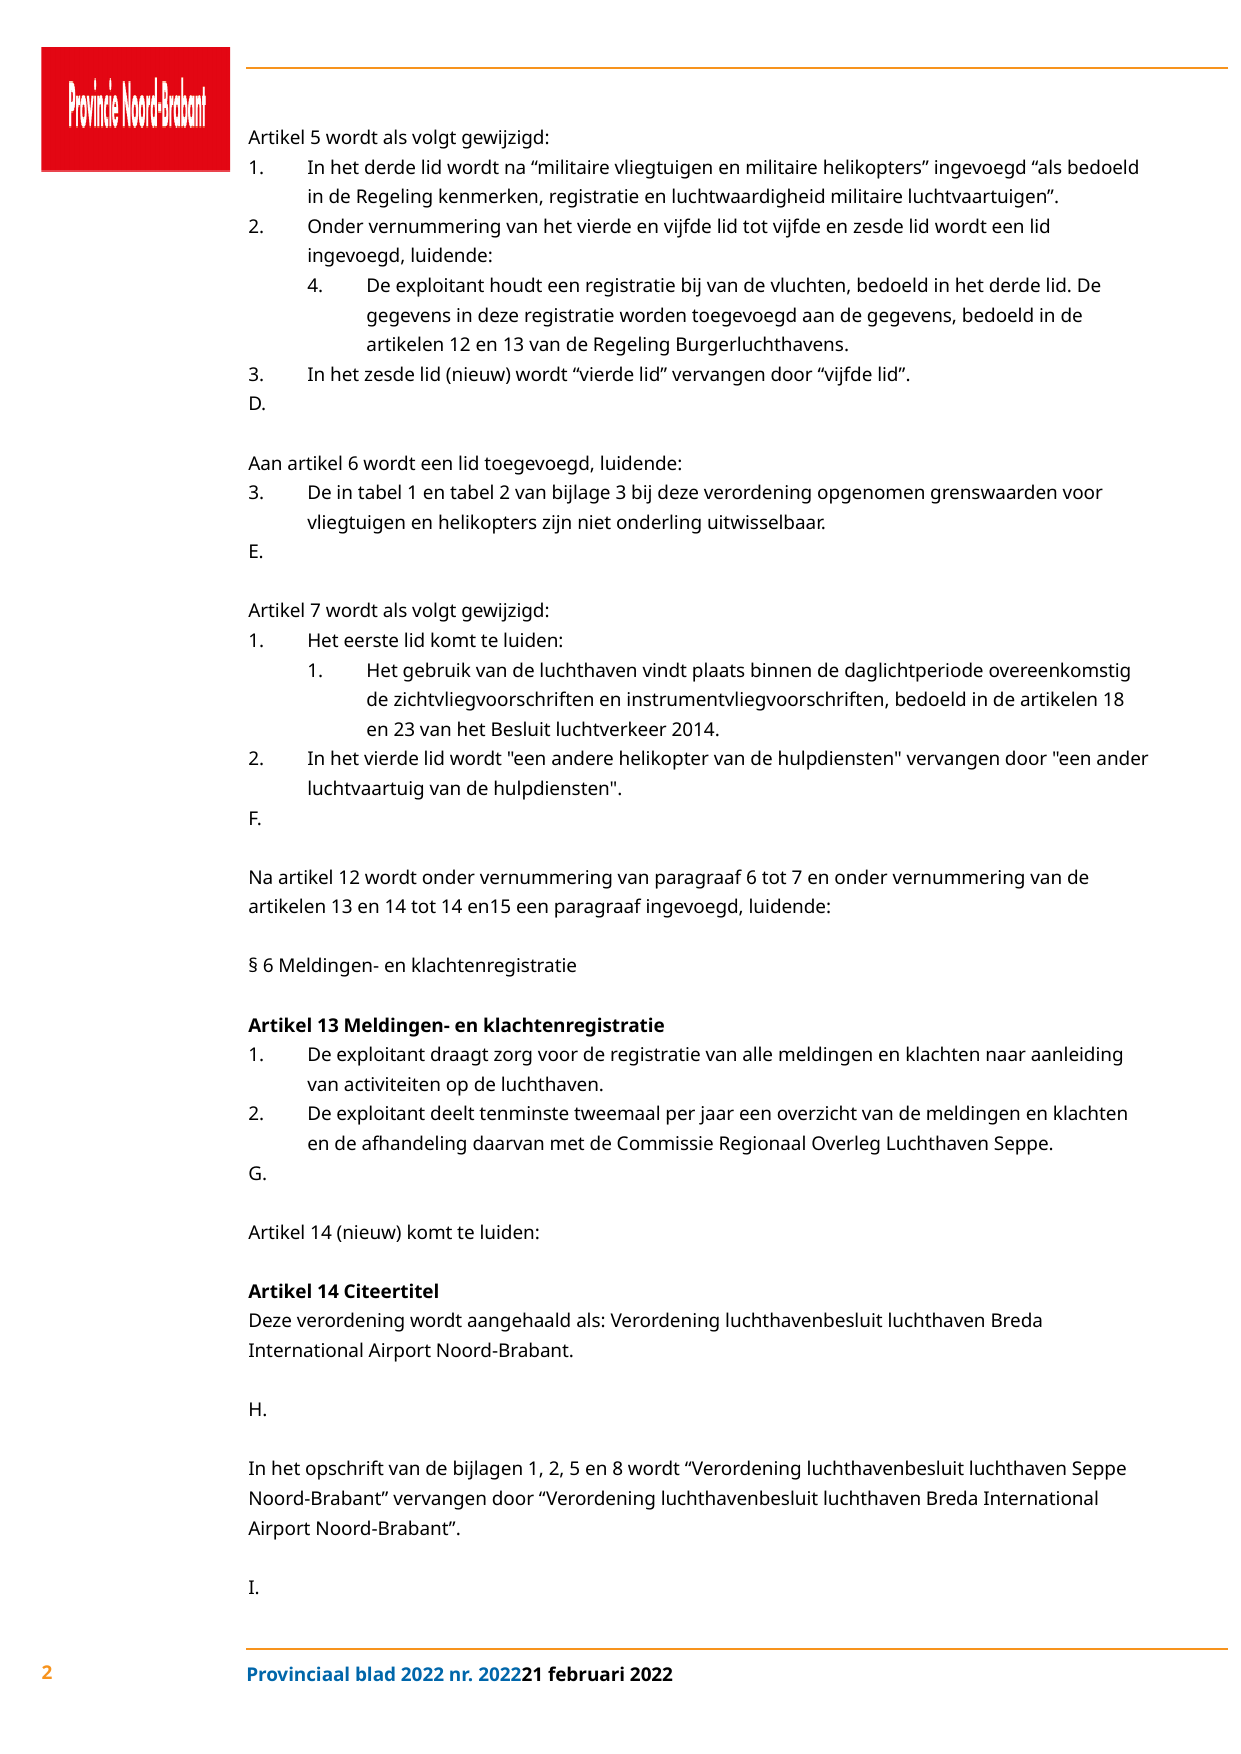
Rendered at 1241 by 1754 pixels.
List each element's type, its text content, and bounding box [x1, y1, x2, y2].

text I. [248, 1574, 1152, 1600]
list De exploitant draagt zorg voor de registratie van alle meldingen en klachten naar aanleiding van activiteiten op de luchthaven. [248, 1041, 1152, 1097]
list In het derde lid wordt na “militaire vliegtuigen en militaire helikopters” ingevoegd “als bedoeld in de Regeling kenmerken, registratie en luchtwaardigheid militaire luchtvaartuigen”. [248, 154, 1152, 209]
list Het gebruik van de luchthaven vindt plaats binnen de daglichtperiode overeenkomstig de zichtvliegvoorschriften en instrumentvliegvoorschriften, bedoeld in de artikelen 18 en 23 van het Besluit luchtverkeer 2014. [307, 657, 1152, 742]
text G. [248, 1160, 1152, 1186]
list De exploitant houdt een registratie bij van de vluchten, bedoeld in het derde lid. De gegevens in deze registratie worden toegevoegd aan de gegevens, bedoeld in de artikelen 12 en 13 van de Regeling Burgerluchthavens. [307, 272, 1152, 357]
text Artikel 13 Meldingen- en klachtenregistratie [248, 1012, 1152, 1038]
picture [41, 47, 231, 172]
list De exploitant deelt tenminste tweemaal per jaar een overzicht van de meldingen en klachten en de afhandeling daarvan met de Commissie Regionaal Overleg Luchthaven Seppe. [248, 1101, 1152, 1156]
list De in tabel 1 en tabel 2 van bijlage 3 bij deze verordening opgenomen grenswaarden voor vliegtuigen en helikopters zijn niet onderling uitwisselbaar. [248, 479, 1152, 535]
list Het eerste lid komt te luiden: [248, 627, 1152, 653]
text H. [248, 1396, 1152, 1422]
text E. [248, 538, 1152, 564]
text Aan artikel 6 wordt een lid toegevoegd, luidende: [248, 450, 1152, 476]
text Deze verordening wordt aangehaald als: Verordening luchthavenbesluit luchthaven Breda International Airport Noord-Brabant. [248, 1308, 1152, 1363]
text D. [248, 391, 1152, 416]
text Artikel 5 wordt als volgt gewijzigd: [248, 124, 1152, 150]
list In het zesde lid (nieuw) wordt “vierde lid” vervangen door “vijfde lid”. [248, 361, 1152, 387]
list Onder vernummering van het vierde en vijfde lid tot vijfde en zesde lid wordt een lid ingevoegd, luidende: [248, 213, 1152, 268]
text Artikel 7 wordt als volgt gewijzigd: [248, 598, 1152, 623]
text Na artikel 12 wordt onder vernummering van paragraaf 6 tot 7 en onder vernummering van de artikelen 13 en 14 tot 14 en15 een paragraaf ingevoegd, luidende: [248, 864, 1152, 919]
text F. [248, 805, 1152, 831]
text § 6 Meldingen- en klachtenregistratie [248, 953, 1152, 978]
text Artikel 14 (nieuw) komt te luiden: [248, 1219, 1152, 1245]
text Artikel 14 Citeertitel [248, 1278, 1152, 1304]
text In het opschrift van de bijlagen 1, 2, 5 en 8 wordt “Verordening luchthavenbesluit luchthaven Seppe Noord-Brabant” vervangen door “Verordening luchthavenbesluit luchthaven Breda International Airport Noord-Brabant”. [248, 1456, 1152, 1541]
list In het vierde lid wordt "een andere helikopter van de hulpdiensten" vervangen door "een ander luchtvaartuig van de hulpdiensten". [248, 746, 1152, 801]
